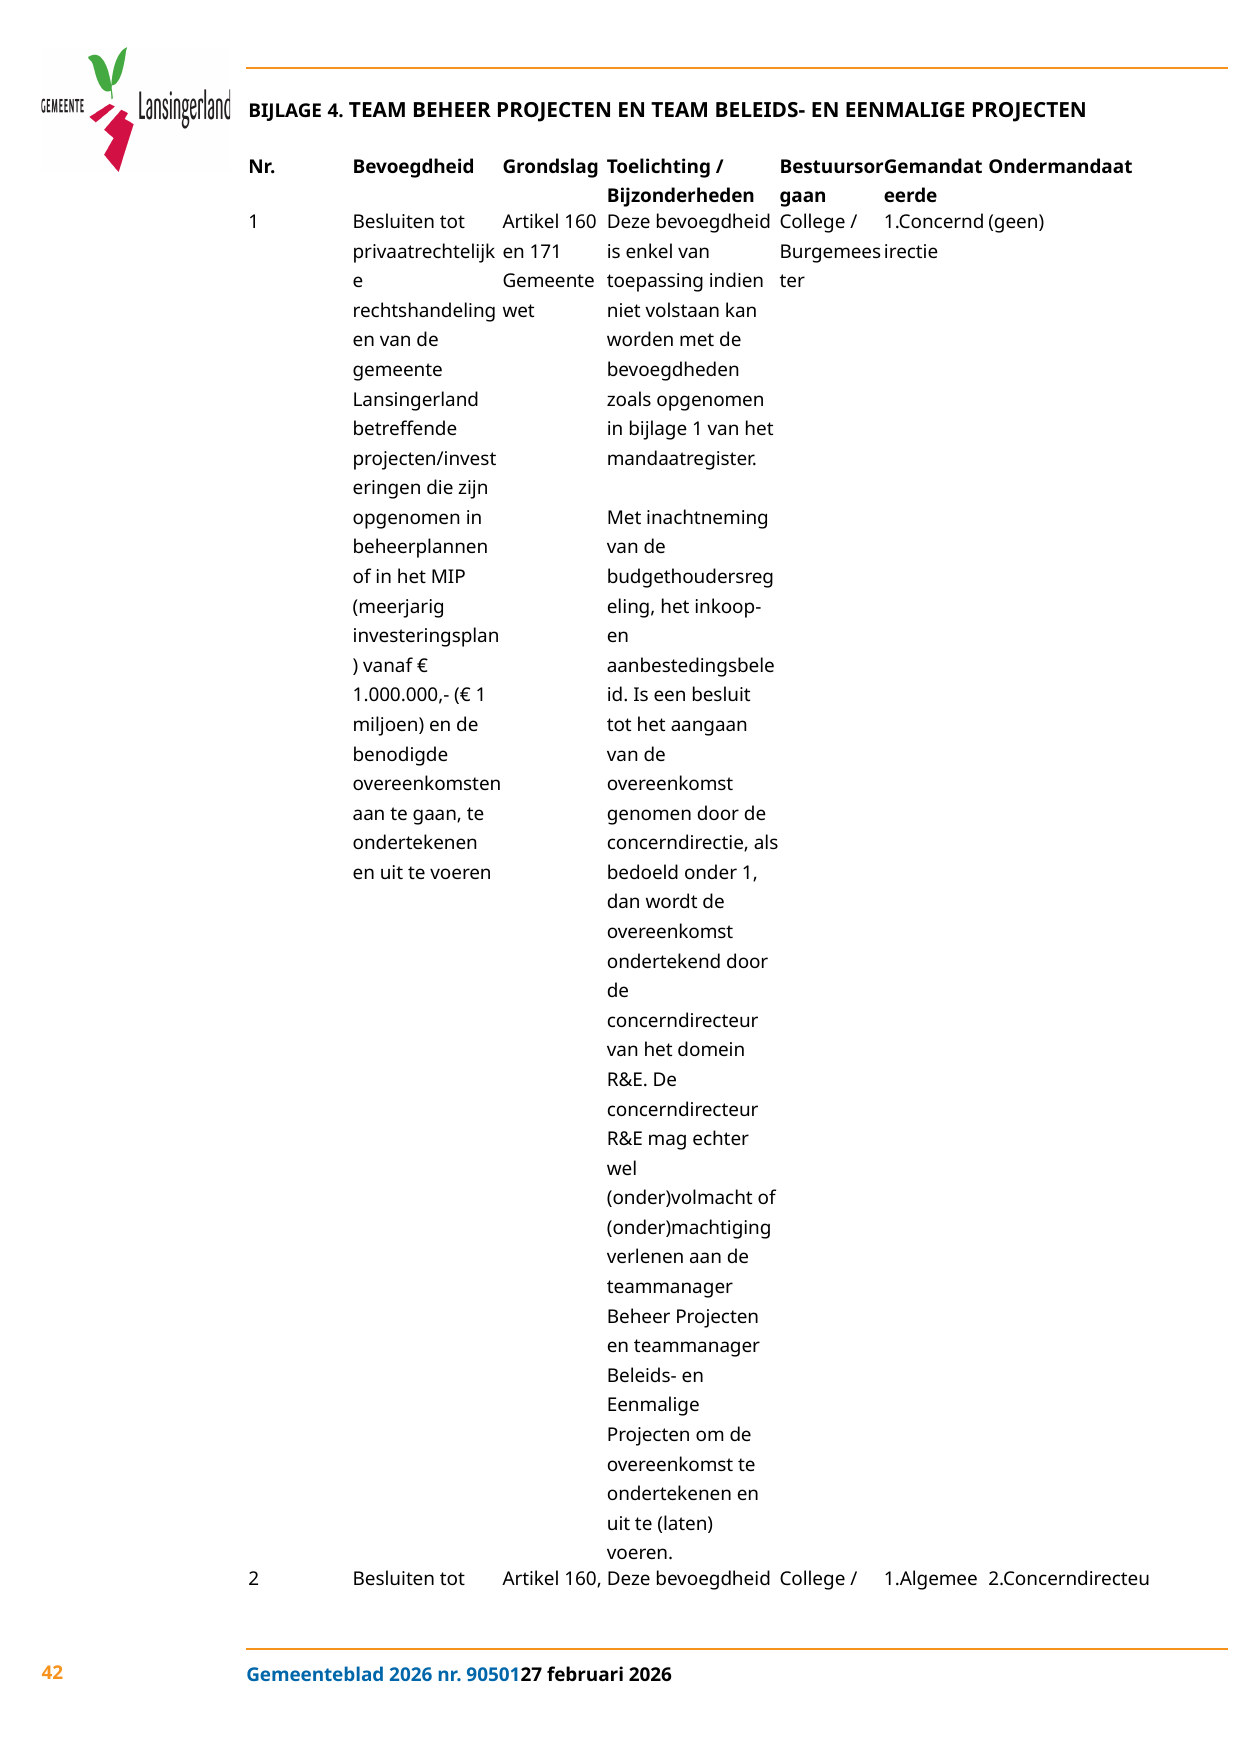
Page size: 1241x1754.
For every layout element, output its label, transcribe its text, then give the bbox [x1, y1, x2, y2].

table_cell Besluiten tot privaatrechtelijke rechtshandelingen van de gemeente Lansingerland betreffende projecten/investeringen die zijn opgenomen in beheerplannen of in het MIP (meerjarig investeringsplan) vanaf € 1.000.000,- (€ 1 miljoen) en de benodigde overeenkomsten aan te gaan, te ondertekenen en uit te voeren [353, 208, 502, 1565]
table_cell 1.Concerndirectie [884, 208, 988, 1565]
table_cell 1 [248, 208, 352, 1565]
table_header Bestuursorgaan [779, 153, 884, 208]
table_header Toelichting / Bijzonderheden [607, 153, 779, 208]
text BIJLAGE 4. TEAM BEHEER PROJECTEN EN TEAM BELEIDS- EN EENMALIGE PROJECTEN [248, 95, 1152, 123]
table_cell 2 [248, 1565, 352, 1591]
table_cell College / [779, 1565, 884, 1591]
table_cell Deze bevoegdheid [607, 1565, 779, 1591]
table_cell Artikel 160, [502, 1565, 607, 1591]
picture [41, 47, 231, 172]
table_cell Deze bevoegdheid is enkel van toepassing indien niet volstaan kan worden met de bevoegdheden zoals opgenomen in bijlage 1 van het mandaatregister. Met inachtneming van de budgethoudersregeling, het inkoop- en aanbestedingsbeleid. Is een besluit tot het aangaan van de overeenkomst genomen door de concerndirectie, als bedoeld onder 1, dan wordt de overeenkomst ondertekend door de concerndirecteur van het domein R&E. De concerndirecteur R&E mag echter wel (onder)volmacht of (onder)machtiging verlenen aan de teammanager Beheer Projecten en teammanager Beleids- en Eenmalige Projecten om de overeenkomst te ondertekenen en uit te (laten) voeren. [607, 208, 779, 1565]
table_cell College / Burgemeester [779, 208, 884, 1565]
table_header Ondermandaat [988, 153, 1152, 208]
table_header Grondslag [502, 153, 607, 208]
table_header Gemandateerde [884, 153, 988, 208]
table_cell 1.Algemee [884, 1565, 988, 1591]
table_cell (geen) [988, 208, 1152, 1565]
table_cell Artikel 160 en 171 Gemeentewet [502, 208, 607, 1565]
table_cell 2.Concerndirecteu [988, 1565, 1152, 1591]
table_header Nr. [248, 153, 352, 208]
table_header Bevoegdheid [353, 153, 502, 208]
table_cell Besluiten tot [353, 1565, 502, 1591]
